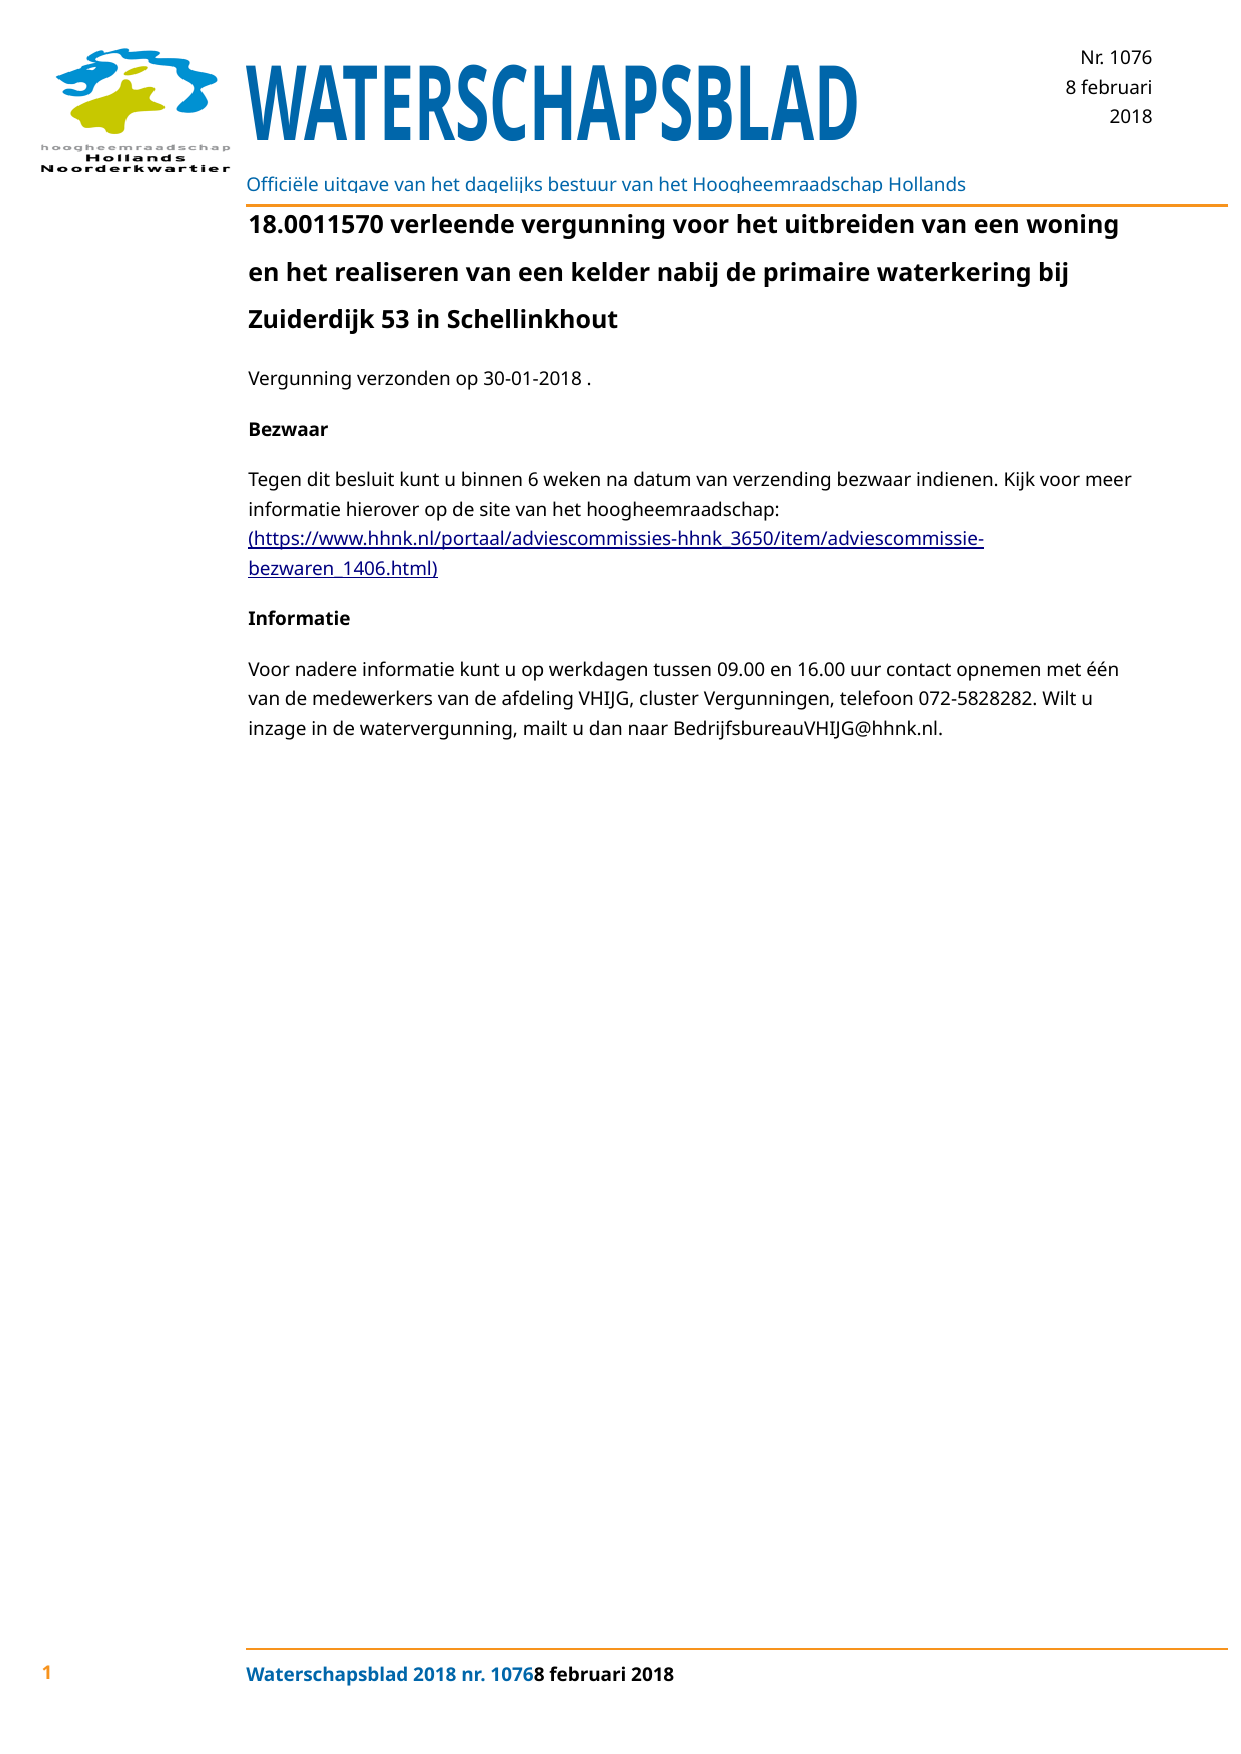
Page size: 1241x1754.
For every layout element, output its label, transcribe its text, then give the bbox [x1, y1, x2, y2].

picture [41, 47, 231, 172]
text Bezwaar [248, 416, 1152, 442]
text Tegen dit besluit kunt u binnen 6 weken na datum van verzending bezwaar indienen. Kijk voor meer informatie hierover op de site van het hoogheemraadschap: (https://www.hhnk.nl/portaal/adviescommissies-hhnk_3650/item/adviescommissie-bezwaren_1406.html) [248, 466, 1152, 581]
text 18.0011570 verleende vergunning voor het uitbreiden van een woning en het realiseren van een kelder nabij de primaire waterkering bij Zuiderdijk 53 in Schellinkhout [248, 207, 1152, 336]
text Vergunning verzonden op 30-01-2018 . [248, 366, 1152, 391]
text Informatie [248, 606, 1152, 631]
text Voor nadere informatie kunt u op werkdagen tussen 09.00 en 16.00 uur contact opnemen met één van de medewerkers van de afdeling VHIJG, cluster Vergunningen, telefoon 072-5828282. Wilt u inzage in de watervergunning, mailt u dan naar BedrijfsbureauVHIJG@hhnk.nl. [248, 656, 1152, 741]
